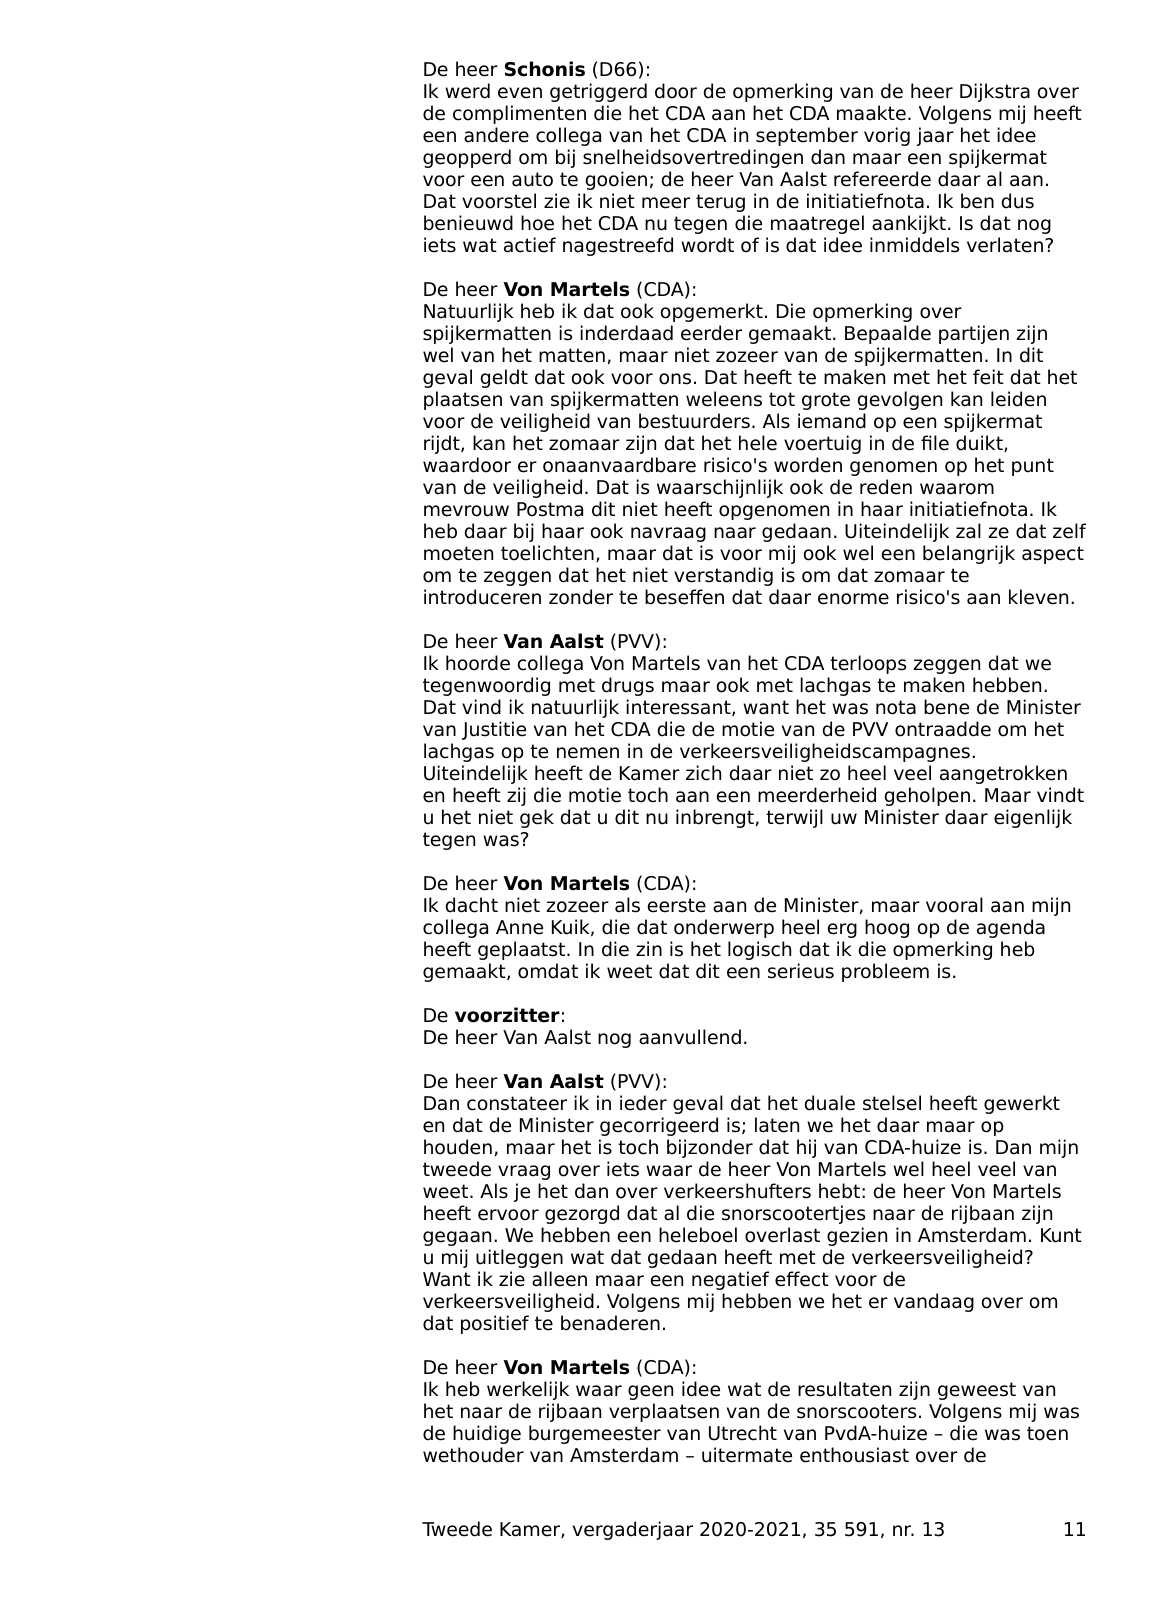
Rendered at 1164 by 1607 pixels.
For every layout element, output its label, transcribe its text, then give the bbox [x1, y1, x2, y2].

text De heer Van Aalst nog aanvullend. [422, 1027, 1087, 1049]
text Ik werd even getriggerd door de opmerking van de heer Dijkstra over de complimenten die het CDA aan het CDA maakte. Volgens mij heeft een andere collega van het CDA in september vorig jaar het idee geopperd om bij snelheidsovertredingen dan maar een spijkermat voor een auto te gooien; de heer Van Aalst refereerde daar al aan. Dat voorstel zie ik niet meer terug in de initiatiefnota. Ik ben dus benieuwd hoe het CDA nu tegen die maatregel aankijkt. Is dat nog iets wat actief nagestreefd wordt of is dat idee inmiddels verlaten? [422, 81, 1087, 257]
text De voorzitter: [422, 1005, 1087, 1027]
text De heer Von Martels (CDA): [422, 279, 1087, 301]
text Ik hoorde collega Von Martels van het CDA terloops zeggen dat we tegenwoordig met drugs maar ook met lachgas te maken hebben. Dat vind ik natuurlijk interessant, want het was nota bene de Minister van Justitie van het CDA die de motie van de PVV ontraadde om het lachgas op te nemen in de verkeersveiligheidscampagnes. Uiteindelijk heeft de Kamer zich daar niet zo heel veel aangetrokken en heeft zij die motie toch aan een meerderheid geholpen. Maar vindt u het niet gek dat u dit nu inbrengt, terwijl uw Minister daar eigenlijk tegen was? [422, 653, 1087, 851]
text Ik heb werkelijk waar geen idee wat de resultaten zijn geweest van het naar de rijbaan verplaatsen van de snorscooters. Volgens mij was de huidige burgemeester van Utrecht van PvdA-huize – die was toen wethouder van Amsterdam – uitermate enthousiast over de [422, 1379, 1087, 1467]
text De heer Von Martels (CDA): [422, 873, 1087, 895]
text Natuurlijk heb ik dat ook opgemerkt. Die opmerking over spijkermatten is inderdaad eerder gemaakt. Bepaalde partijen zijn wel van het matten, maar niet zozeer van de spijkermatten. In dit geval geldt dat ook voor ons. Dat heeft te maken met het feit dat het plaatsen van spijkermatten weleens tot grote gevolgen kan leiden voor de veiligheid van bestuurders. Als iemand op een spijkermat rijdt, kan het zomaar zijn dat het hele voertuig in de file duikt, waardoor er onaanvaardbare risico's worden genomen op het punt van de veiligheid. Dat is waarschijnlijk ook de reden waarom mevrouw Postma dit niet heeft opgenomen in haar initiatiefnota. Ik heb daar bij haar ook navraag naar gedaan. Uiteindelijk zal ze dat zelf moeten toelichten, maar dat is voor mij ook wel een belangrijk aspect om te zeggen dat het niet verstandig is om dat zomaar te introduceren zonder te beseffen dat daar enorme risico's aan kleven. [422, 301, 1087, 609]
text De heer Van Aalst (PVV): [422, 1071, 1087, 1093]
text Ik dacht niet zozeer als eerste aan de Minister, maar vooral aan mijn collega Anne Kuik, die dat onderwerp heel erg hoog op de agenda heeft geplaatst. In die zin is het logisch dat ik die opmerking heb gemaakt, omdat ik weet dat dit een serieus probleem is. [422, 895, 1087, 983]
text De heer Von Martels (CDA): [422, 1357, 1087, 1379]
text De heer Van Aalst (PVV): [422, 631, 1087, 653]
text De heer Schonis (D66): [422, 59, 1087, 81]
text Dan constateer ik in ieder geval dat het duale stelsel heeft gewerkt en dat de Minister gecorrigeerd is; laten we het daar maar op houden, maar het is toch bijzonder dat hij van CDA-huize is. Dan mijn tweede vraag over iets waar de heer Von Martels wel heel veel van weet. Als je het dan over verkeershufters hebt: de heer Von Martels heeft ervoor gezorgd dat al die snorscootertjes naar de rijbaan zijn gegaan. We hebben een heleboel overlast gezien in Amsterdam. Kunt u mij uitleggen wat dat gedaan heeft met de verkeersveiligheid? Want ik zie alleen maar een negatief effect voor de verkeersveiligheid. Volgens mij hebben we het er vandaag over om dat positief te benaderen. [422, 1093, 1087, 1335]
